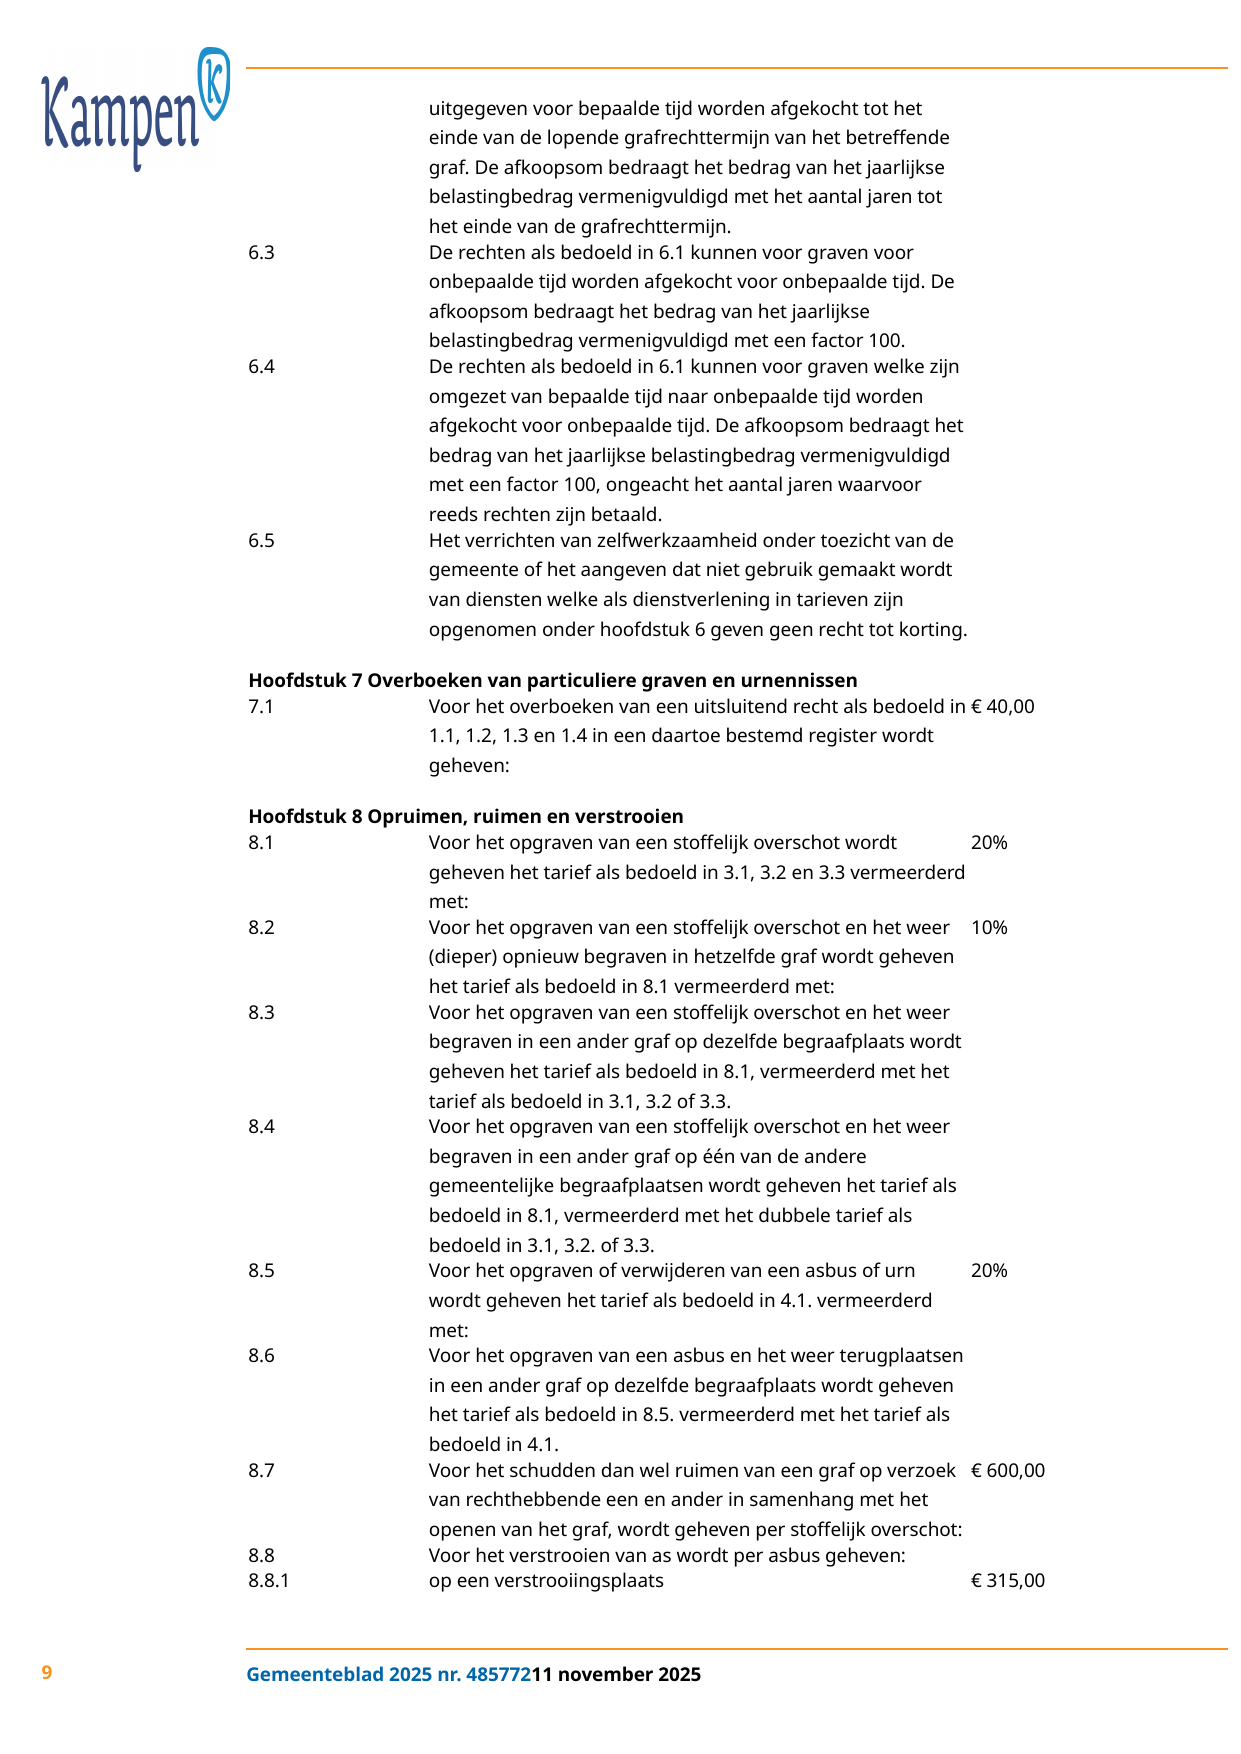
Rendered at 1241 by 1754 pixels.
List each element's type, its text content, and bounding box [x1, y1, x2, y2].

table_cell [971, 999, 1152, 1113]
table_cell [971, 1542, 1152, 1568]
table_cell 8.4 [248, 1114, 429, 1258]
table_cell 8.3 [248, 999, 429, 1113]
table_cell [971, 778, 1152, 803]
table_cell De rechten als bedoeld in 6.1 kunnen voor graven voor onbepaalde tijd worden afgekocht voor onbepaalde tijd. De afkoopsom bedraagt het bedrag van het jaarlijkse belastingbedrag vermenigvuldigd met een factor 100. [429, 239, 971, 353]
table_cell [971, 527, 1152, 641]
table_cell Voor het opgraven van een stoffelijk overschot en het weer begraven in een ander graf op dezelfde begraafplaats wordt geheven het tarief als bedoeld in 8.1, vermeerderd met het tarief als bedoeld in 3.1, 3.2 of 3.3. [429, 999, 971, 1113]
table_cell Voor het overboeken van een uitsluitend recht als bedoeld in 1.1, 1.2, 1.3 en 1.4 in een daartoe bestemd register wordt geheven: [429, 693, 971, 778]
table_cell [971, 1343, 1152, 1457]
table_cell [971, 95, 1152, 239]
table_cell Hoofdstuk 7 Overboeken van particuliere graven en urnennissen [248, 667, 1152, 693]
table_cell Voor het opgraven of verwijderen van een asbus of urn wordt geheven het tarief als bedoeld in 4.1. vermeerderd met: [429, 1258, 971, 1342]
table_cell 8.8 [248, 1542, 429, 1568]
table_cell Voor het schudden dan wel ruimen van een graf op verzoek van rechthebbende een en ander in samenhang met het openen van het graf, wordt geheven per stoffelijk overschot: [429, 1457, 971, 1542]
table_cell € 40,00 [971, 693, 1152, 778]
table_cell De rechten als bedoeld in 6.1 kunnen voor graven welke zijn omgezet van bepaalde tijd naar onbepaalde tijd worden afgekocht voor onbepaalde tijd. De afkoopsom bedraagt het bedrag van het jaarlijkse belastingbedrag vermenigvuldigd met een factor 100, ongeacht het aantal jaren waarvoor reeds rechten zijn betaald. [429, 353, 971, 527]
table_cell Het verrichten van zelfwerkzaamheid onder toezicht van de gemeente of het aangeven dat niet gebruik gemaakt wordt van diensten welke als dienstverlening in tarieven zijn opgenomen onder hoofdstuk 6 geven geen recht tot korting. [429, 527, 971, 641]
table_cell Voor het opgraven van een stoffelijk overschot en het weer begraven in een ander graf op één van de andere gemeentelijke begraafplaatsen wordt geheven het tarief als bedoeld in 8.1, vermeerderd met het dubbele tarief als bedoeld in 3.1, 3.2. of 3.3. [429, 1114, 971, 1258]
table_cell Voor het verstrooien van as wordt per asbus geheven: [429, 1542, 971, 1568]
table_cell 8.8.1 [248, 1568, 429, 1593]
table_cell 10% [971, 914, 1152, 999]
table_cell Hoofdstuk 8 Opruimen, ruimen en verstrooien [248, 804, 1152, 829]
table_cell op een verstrooiingsplaats [429, 1568, 971, 1593]
table_cell [248, 778, 429, 803]
table_cell Voor het opgraven van een stoffelijk overschot en het weer (dieper) opnieuw begraven in hetzelfde graf wordt geheven het tarief als bedoeld in 8.1 vermeerderd met: [429, 914, 971, 999]
table_cell 20% [971, 1258, 1152, 1342]
table_cell 6.3 [248, 239, 429, 353]
table_cell 6.5 [248, 527, 429, 641]
table_cell 8.7 [248, 1457, 429, 1542]
table_cell [248, 95, 429, 239]
table_cell 8.5 [248, 1258, 429, 1342]
table_cell 8.6 [248, 1343, 429, 1457]
table_cell 20% [971, 829, 1152, 914]
table_cell 8.1 [248, 829, 429, 914]
table_cell [248, 641, 429, 667]
picture [41, 47, 231, 172]
table_cell € 315,00 [971, 1568, 1152, 1593]
table_cell € 600,00 [971, 1457, 1152, 1542]
table_cell uitgegeven voor bepaalde tijd worden afgekocht tot het einde van de lopende grafrechttermijn van het betreffende graf. De afkoopsom bedraagt het bedrag van het jaarlijkse belastingbedrag vermenigvuldigd met het aantal jaren tot het einde van de grafrechttermijn. [429, 95, 971, 239]
table_cell [971, 1114, 1152, 1258]
table_cell 8.2 [248, 914, 429, 999]
table_cell [429, 641, 971, 667]
table_cell 7.1 [248, 693, 429, 778]
table_cell [971, 239, 1152, 353]
table_cell [971, 353, 1152, 527]
table_cell [971, 641, 1152, 667]
table_cell Voor het opgraven van een asbus en het weer terugplaatsen in een ander graf op dezelfde begraafplaats wordt geheven het tarief als bedoeld in 8.5. vermeerderd met het tarief als bedoeld in 4.1. [429, 1343, 971, 1457]
table_cell [429, 778, 971, 803]
table_cell 6.4 [248, 353, 429, 527]
table_cell Voor het opgraven van een stoffelijk overschot wordt geheven het tarief als bedoeld in 3.1, 3.2 en 3.3 vermeerderd met: [429, 829, 971, 914]
